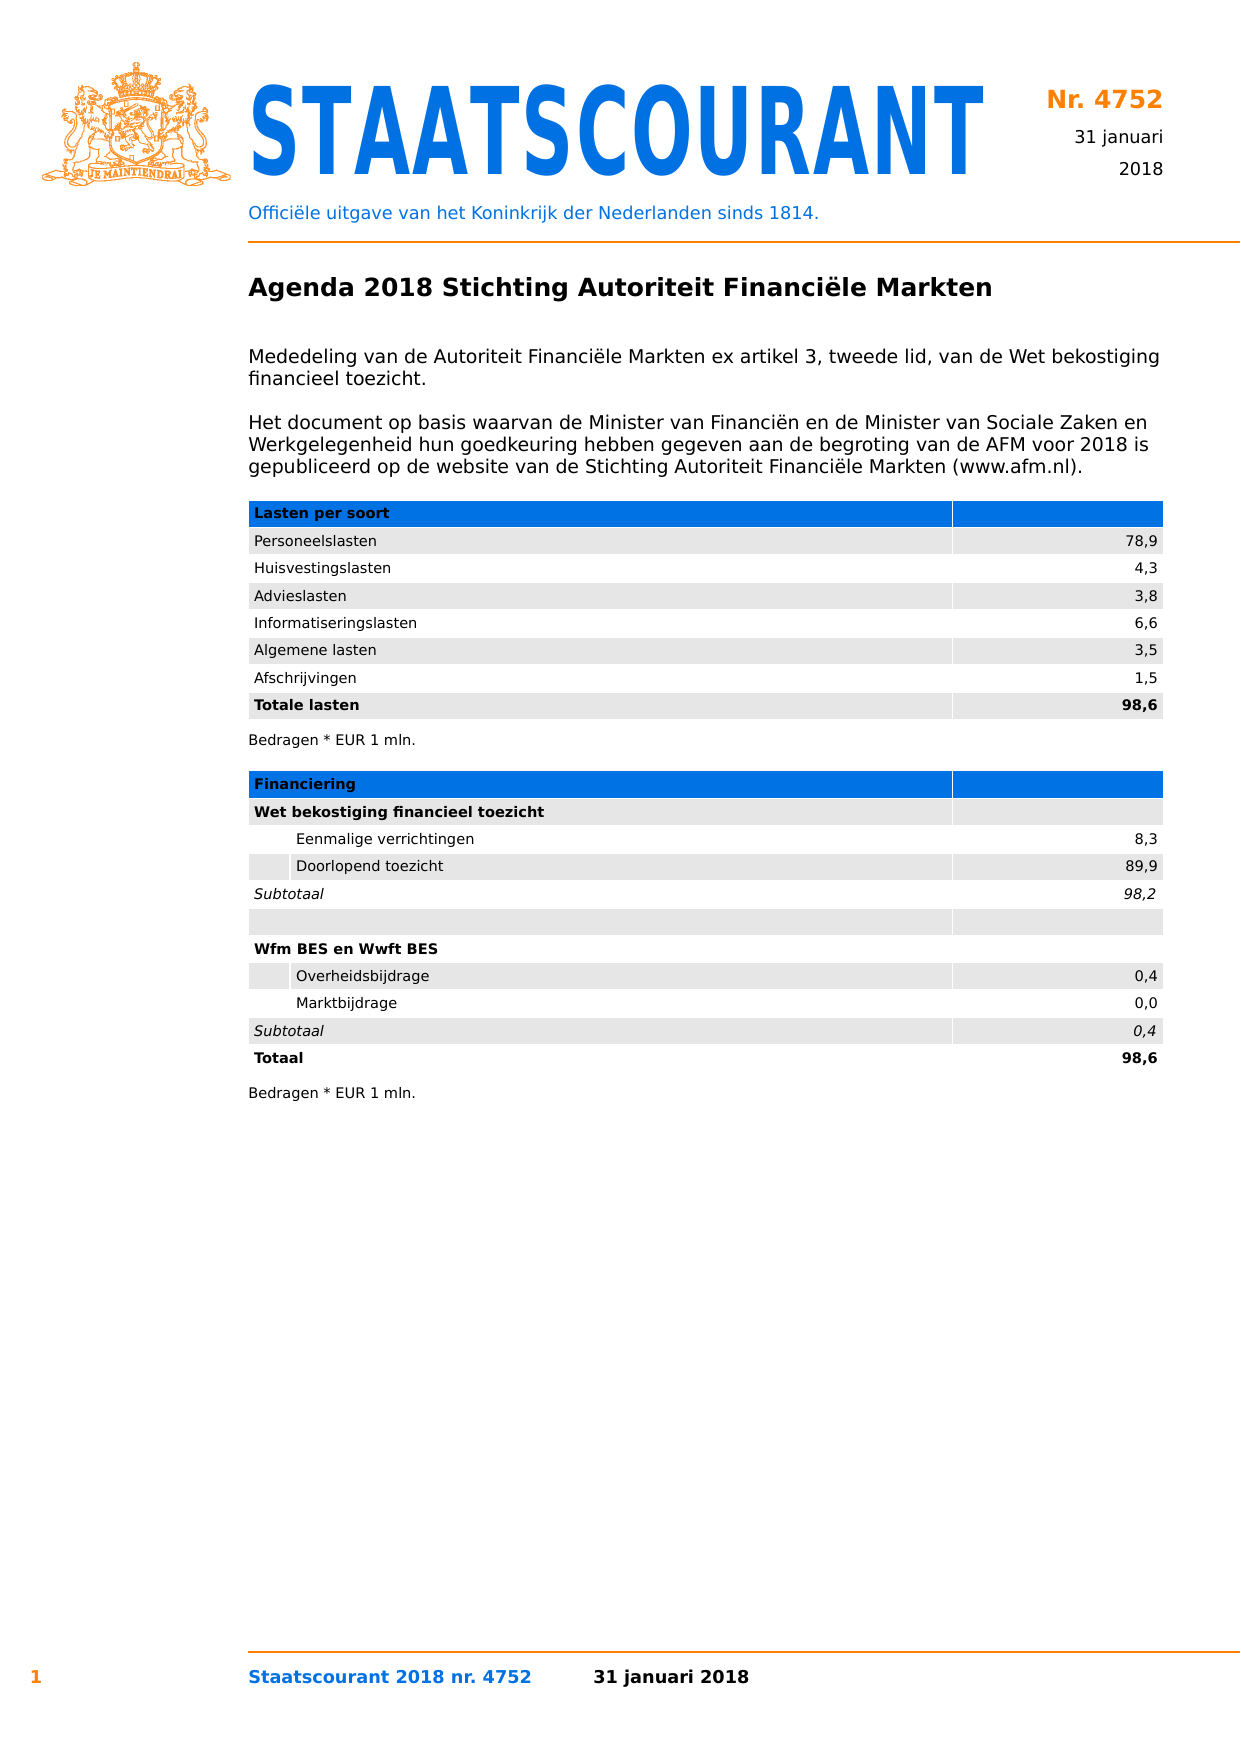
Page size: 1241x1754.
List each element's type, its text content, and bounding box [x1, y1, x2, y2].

table_cell Totale lasten [249, 693, 952, 719]
table_cell [249, 991, 289, 1017]
table_cell [953, 936, 1163, 962]
table_cell 2018 [998, 153, 1240, 203]
table_header STAATSCOURANT [248, 62, 998, 203]
table_header [953, 501, 1163, 527]
table_cell Overheidsbijdrage [291, 963, 952, 989]
table_cell Algemene lasten [249, 638, 952, 664]
table_cell Bedragen * EUR 1 mln. [248, 720, 1163, 748]
table_cell 1,5 [953, 665, 1163, 691]
table_cell Huisvestingslasten [249, 555, 952, 582]
table_cell Afschrijvingen [249, 665, 952, 691]
table_cell 0,0 [953, 991, 1163, 1017]
table_cell Officiële uitgave van het Koninkrijk der Nederlanden sinds 1814. [248, 203, 1240, 241]
table_header Financiering [249, 771, 952, 798]
table_cell 0,4 [953, 1018, 1163, 1044]
table_header [25, 62, 248, 241]
table_cell Subtotaal [249, 881, 952, 907]
table_cell [249, 963, 289, 989]
table_header Lasten per soort [249, 501, 952, 527]
table_cell 3,8 [953, 583, 1163, 609]
table_cell Subtotaal [249, 1018, 952, 1044]
text Mededeling van de Autoriteit Financiële Markten ex artikel 3, tweede lid, van de Wet bekostiging financieel toezicht. [248, 346, 1163, 390]
table_cell [249, 909, 952, 935]
table_cell 31 januari [998, 121, 1240, 153]
table_cell 8,3 [953, 826, 1163, 853]
table_cell Eenmalige verrichtingen [291, 826, 952, 853]
table_cell 78,9 [953, 528, 1163, 554]
table_cell [249, 854, 289, 880]
table_cell Bedragen * EUR 1 mln. [248, 1073, 1163, 1102]
table_cell 4,3 [953, 555, 1163, 582]
table_cell 98,6 [953, 1045, 1163, 1072]
table_cell 0,4 [953, 963, 1163, 989]
table_cell [953, 909, 1163, 935]
table_cell Advieslasten [249, 583, 952, 609]
table_cell 3,5 [953, 638, 1163, 664]
text Het document op basis waarvan de Minister van Financiën en de Minister van Sociale Zaken en Werkgelegenheid hun goedkeuring hebben gegeven aan de begroting van de AFM voor 2018 is gepubliceerd op de website van de Stichting Autoriteit Financiële Markten (www.afm.nl). [248, 412, 1163, 478]
table_cell Wet bekostiging financieel toezicht [249, 799, 952, 825]
table_cell Totaal [249, 1045, 952, 1072]
table_header [953, 771, 1163, 798]
table_cell Marktbijdrage [291, 991, 952, 1017]
picture [41, 62, 231, 186]
table_cell Wfm BES en Wwft BES [249, 936, 952, 962]
table_cell Informatiseringslasten [249, 610, 952, 637]
subtitle Agenda 2018 Stichting Autoriteit Financiële Markten [248, 273, 1163, 302]
table_cell 89,9 [953, 854, 1163, 880]
table_cell [953, 799, 1163, 825]
table_cell 98,2 [953, 881, 1163, 907]
table_cell 98,6 [953, 693, 1163, 719]
table_header Nr. 4752 [998, 62, 1240, 121]
table_cell [249, 826, 289, 853]
table_cell 6,6 [953, 610, 1163, 637]
table_cell Doorlopend toezicht [291, 854, 952, 880]
table_cell Personeelslasten [249, 528, 952, 554]
